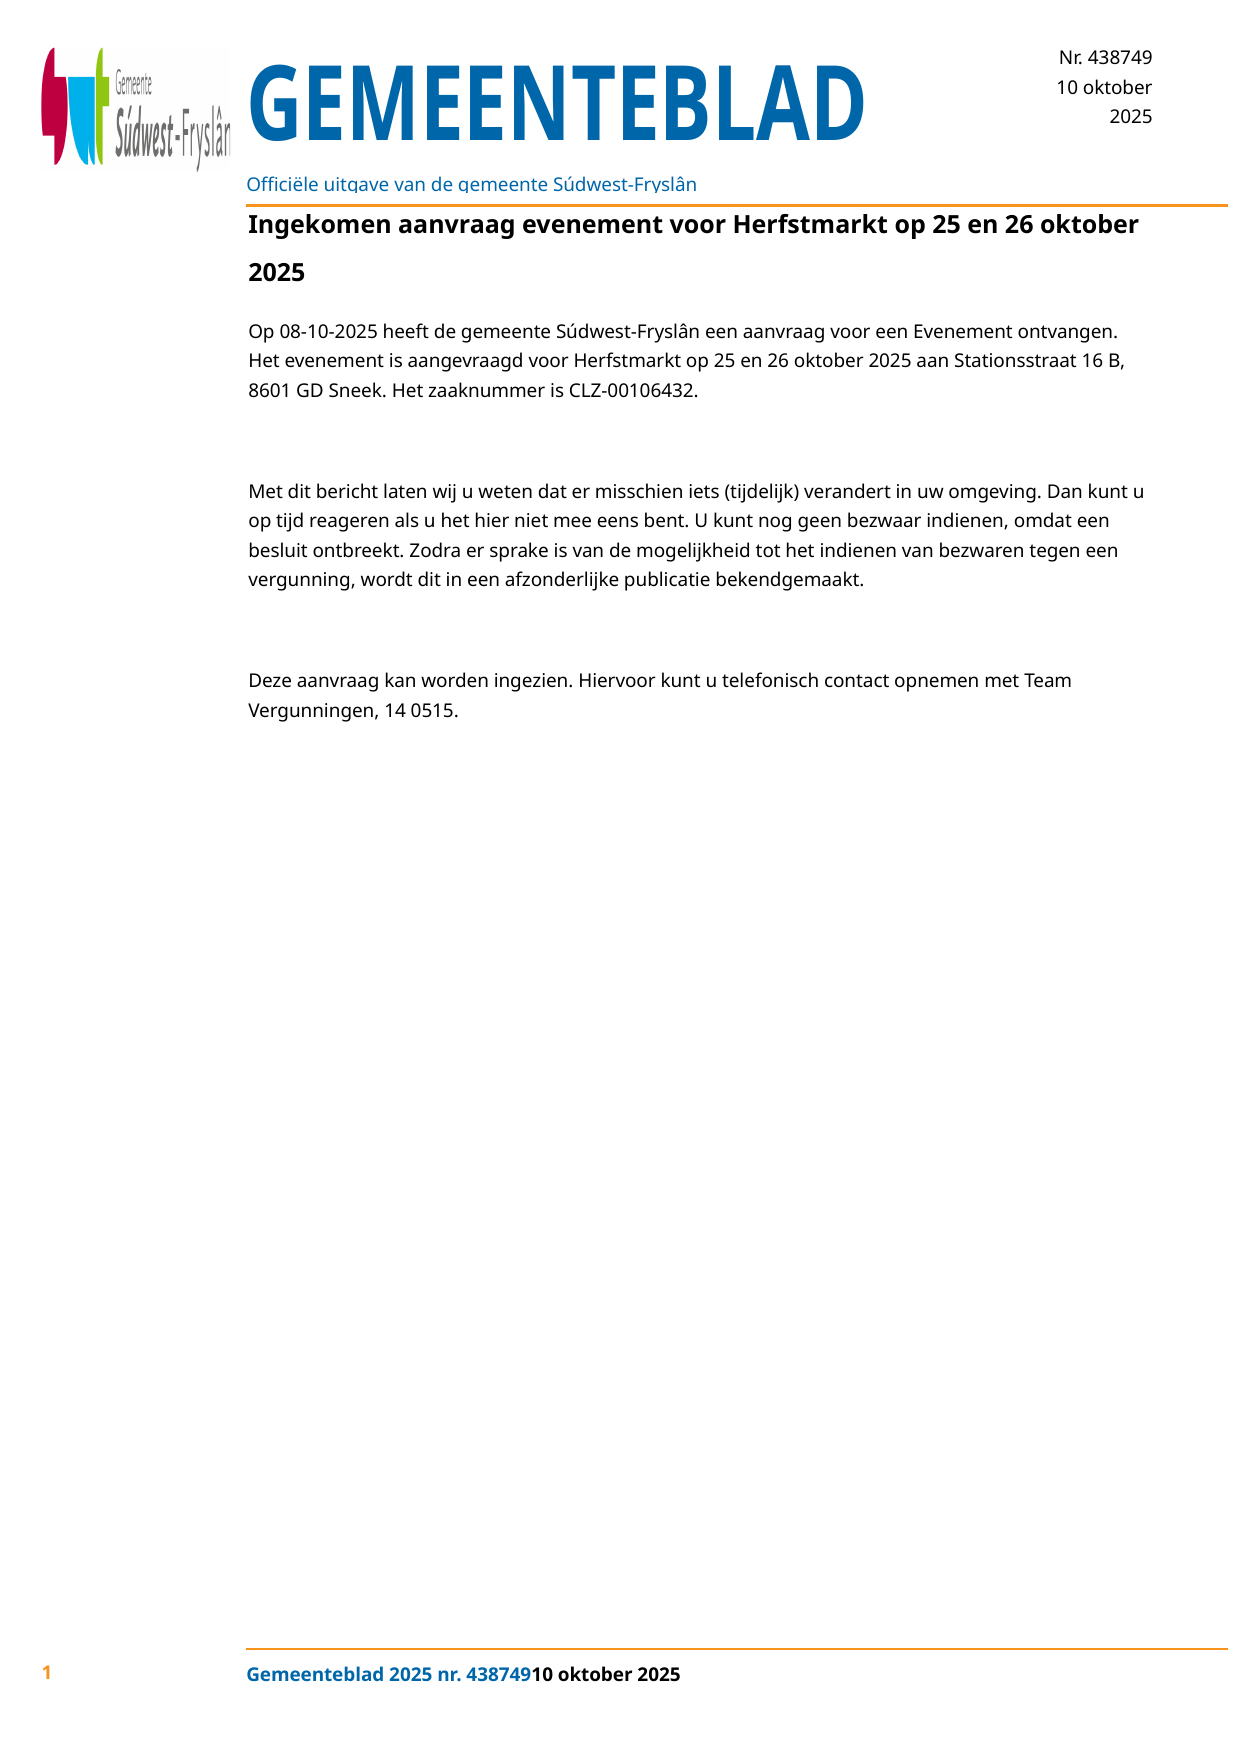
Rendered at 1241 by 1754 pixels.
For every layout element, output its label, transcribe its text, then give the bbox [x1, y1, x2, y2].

text Met dit bericht laten wij u weten dat er misschien iets (tijdelijk) verandert in uw omgeving. Dan kunt u op tijd reageren als u het hier niet mee eens bent. U kunt nog geen bezwaar indienen, omdat een besluit ontbreekt. Zodra er sprake is van de mogelijkheid tot het indienen van bezwaren tegen een vergunning, wordt dit in een afzonderlijke publicatie bekendgemaakt. [248, 478, 1152, 592]
text Op 08-10-2025 heeft de gemeente Súdwest-Fryslân een aanvraag voor een Evenement ontvangen. Het evenement is aangevraagd voor Herfstmarkt op 25 en 26 oktober 2025 aan Stationsstraat 16 B, 8601 GD Sneek. Het zaaknummer is CLZ-00106432. [248, 318, 1152, 403]
picture [41, 47, 231, 172]
text Deze aanvraag kan worden ingezien. Hiervoor kunt u telefonisch contact opnemen met Team Vergunningen, 14 0515. [248, 667, 1152, 723]
text Ingekomen aanvraag evenement voor Herfstmarkt op 25 en 26 oktober 2025 [248, 207, 1152, 288]
